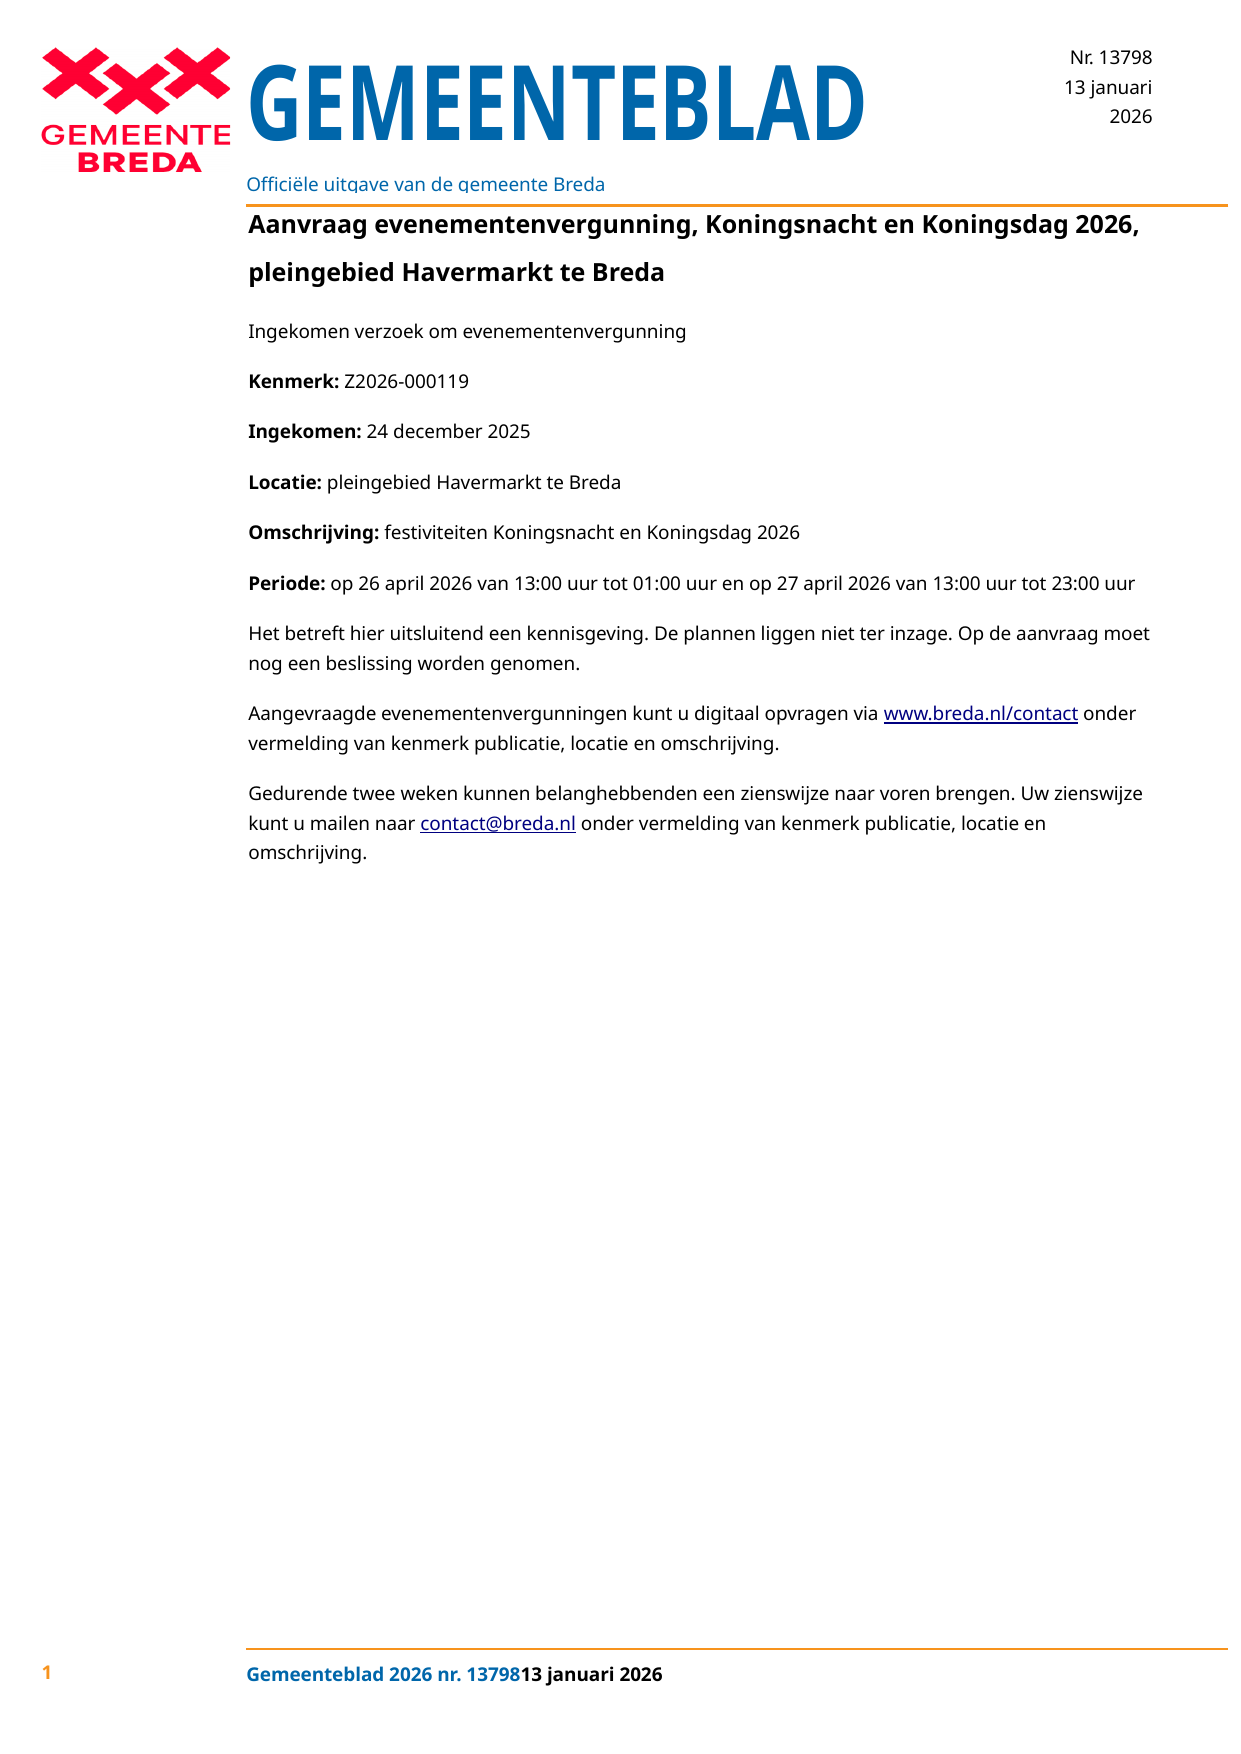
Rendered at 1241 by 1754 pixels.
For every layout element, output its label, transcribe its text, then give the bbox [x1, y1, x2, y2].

text Ingekomen: 24 december 2025 [248, 419, 1152, 444]
text Gedurende twee weken kunnen belanghebbenden een zienswijze naar voren brengen. Uw zienswijze kunt u mailen naar contact@breda.nl onder vermelding van kenmerk publicatie, locatie en omschrijving. [248, 780, 1152, 865]
text Aangevraagde evenementenvergunningen kunt u digitaal opvragen via www.breda.nl/contact onder vermelding van kenmerk publicatie, locatie en omschrijving. [248, 700, 1152, 756]
text Kenmerk: Z2026-000119 [248, 368, 1152, 394]
text Locatie: pleingebied Havermarkt te Breda [248, 469, 1152, 495]
text Aanvraag evenementenvergunning, Koningsnacht en Koningsdag 2026, pleingebied Havermarkt te Breda [248, 207, 1152, 288]
picture [41, 47, 231, 172]
text Het betreft hier uitsluitend een kennisgeving. De plannen liggen niet ter inzage. Op de aanvraag moet nog een beslissing worden genomen. [248, 620, 1152, 676]
text Periode: op 26 april 2026 van 13:00 uur tot 01:00 uur en op 27 april 2026 van 13:00 uur tot 23:00 uur [248, 570, 1152, 596]
text Ingekomen verzoek om evenementenvergunning [248, 318, 1152, 344]
text Omschrijving: festiviteiten Koningsnacht en Koningsdag 2026 [248, 519, 1152, 545]
